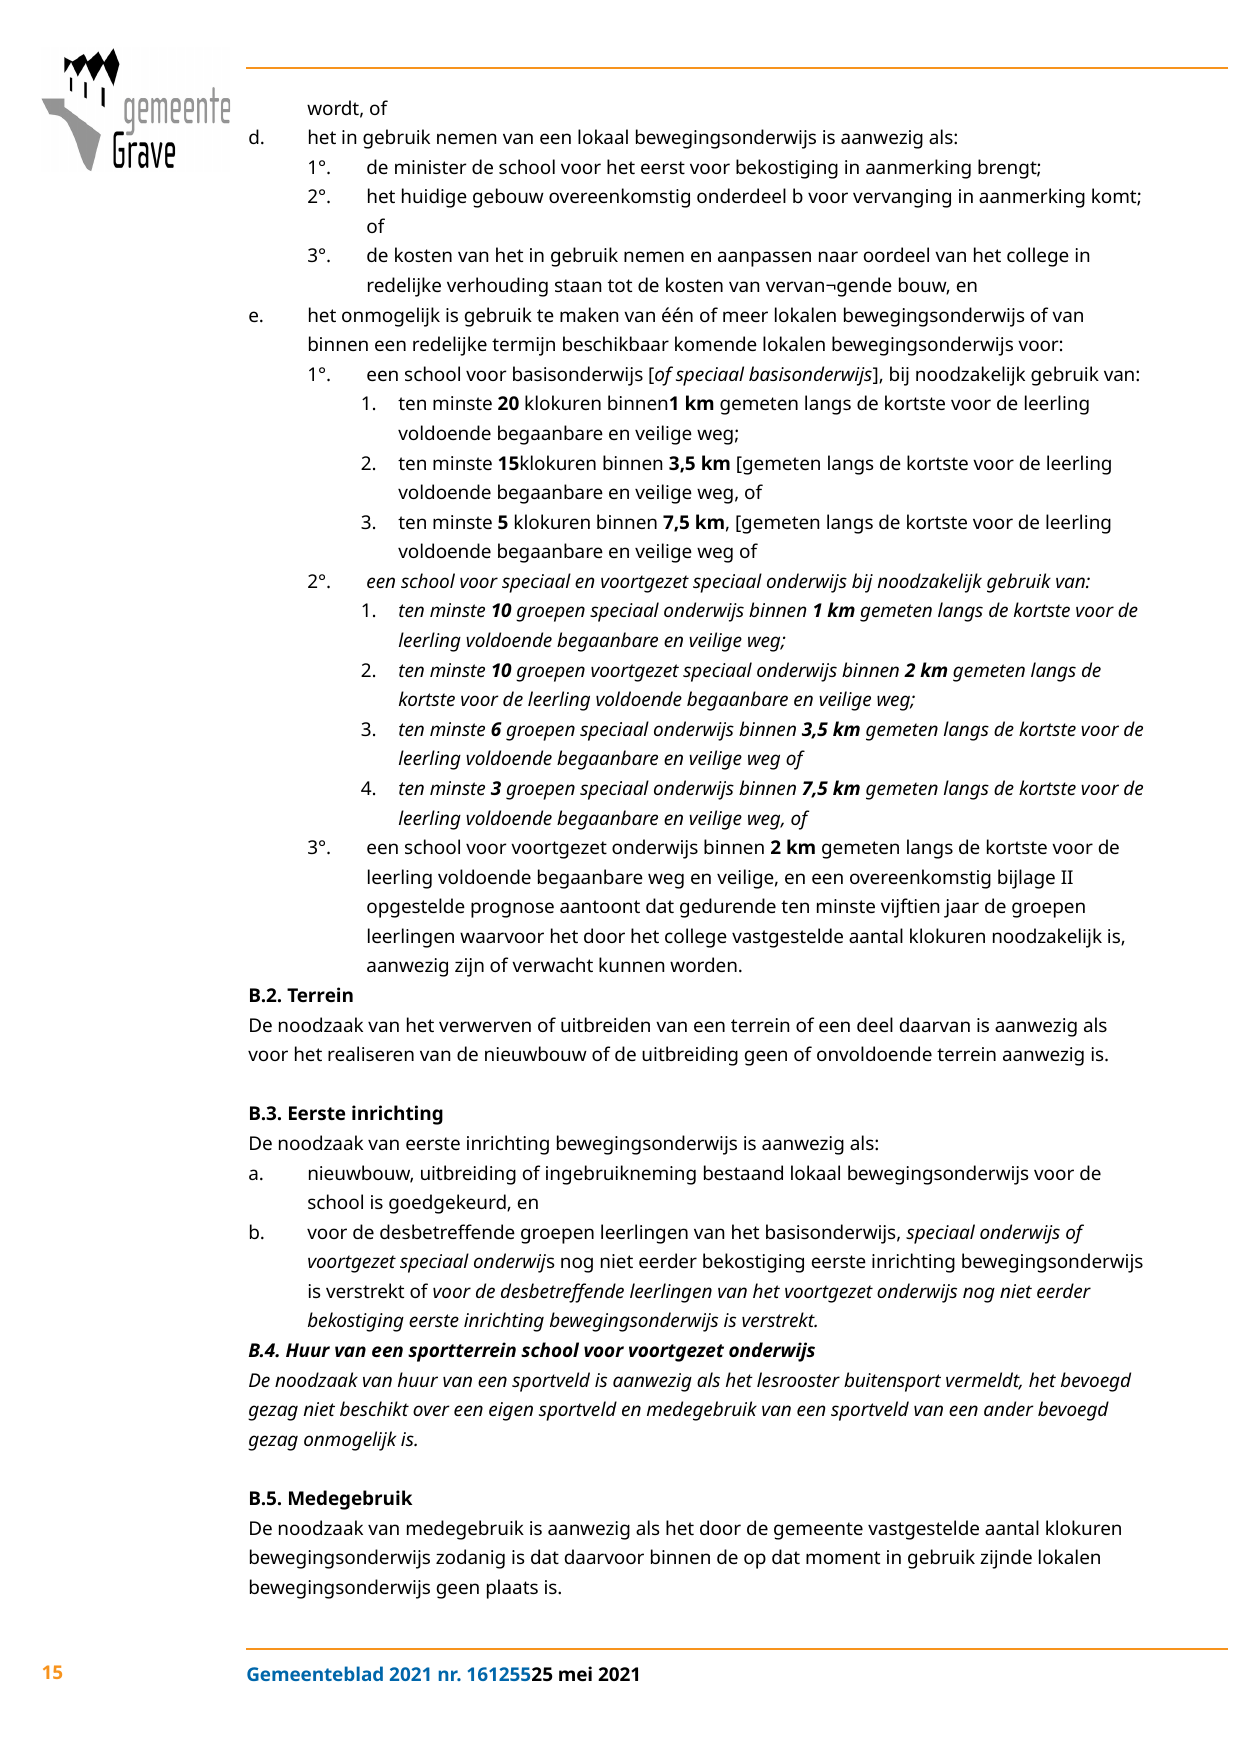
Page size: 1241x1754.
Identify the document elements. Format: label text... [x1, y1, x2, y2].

list wordt, of [248, 95, 1152, 121]
list de minister de school voor het eerst voor bekostiging in aanmerking brengt; [307, 154, 1152, 180]
list het huidige gebouw overeenkomstig onderdeel b voor vervanging in aanmerking komt; of [307, 183, 1152, 239]
picture [41, 47, 231, 172]
list het in gebruik nemen van een lokaal bewegingsonderwijs is aanwezig als: [248, 124, 1152, 150]
list voor de desbetreffende groepen leerlingen van het basisonderwijs, speciaal onderwijs of voortgezet speciaal onderwijs nog niet eerder bekostiging eerste inrichting bewegingsonderwijs is verstrekt of voor de desbetreffende leerlingen van het voortgezet onderwijs nog niet eerder bekostiging eerste inrichting bewegingsonderwijs is verstrekt. [248, 1219, 1152, 1333]
list ten minste 3 groepen speciaal onderwijs binnen 7,5 km gemeten langs de kortste voor de leerling voldoende begaanbare en veilige weg, of [361, 775, 1152, 831]
list een school voor voortgezet onderwijs binnen 2 km gemeten langs de kortste voor de leerling voldoende begaanbare weg en veilige, en een overeenkomstig bijlage II opgestelde prognose aantoont dat gedurende ten minste vijftien jaar de groepen leerlingen waarvoor het door het college vastgestelde aantal klokuren noodzakelijk is, aanwezig zijn of verwacht kunnen worden. [307, 834, 1152, 978]
list ten minste 20 klokuren binnen1 km gemeten langs de kortste voor de leerling voldoende begaanbare en veilige weg; [361, 391, 1152, 446]
list ten minste 10 groepen voortgezet speciaal onderwijs binnen 2 km gemeten langs de kortste voor de leerling voldoende begaanbare en veilige weg; [361, 657, 1152, 712]
text B.2. Terrein [248, 982, 1152, 1008]
text De noodzaak van het verwerven of uitbreiden van een terrein of een deel daarvan is aanwezig als voor het realiseren van de nieuwbouw of de uitbreiding geen of onvoldoende terrein aanwezig is. [248, 1012, 1152, 1067]
list een school voor speciaal en voortgezet speciaal onderwijs bij noodzakelijk gebruik van: [307, 568, 1152, 594]
list de kosten van het in gebruik nemen en aanpassen naar oordeel van het college in redelijke verhouding staan tot de kosten van vervan¬gende bouw, en [307, 243, 1152, 298]
list een school voor basisonderwijs [of speciaal basisonderwijs], bij noodzakelijk gebruik van: [307, 361, 1152, 387]
text De noodzaak van eerste inrichting bewegingsonderwijs is aanwezig als: [248, 1130, 1152, 1156]
text B.5. Medegebruik [248, 1485, 1152, 1511]
text De noodzaak van huur van een sportveld is aanwezig als het lesrooster buitensport vermeldt, het bevoegd gezag niet beschikt over een eigen sportveld en medegebruik van een sportveld van een ander bevoegd gezag onmogelijk is. [248, 1367, 1152, 1452]
text De noodzaak van medegebruik is aanwezig als het door de gemeente vastgestelde aantal klokuren bewegingsonderwijs zodanig is dat daarvoor binnen de op dat moment in gebruik zijnde lokalen bewegingsonderwijs geen plaats is. [248, 1515, 1152, 1600]
list ten minste 10 groepen speciaal onderwijs binnen 1 km gemeten langs de kortste voor de leerling voldoende begaanbare en veilige weg; [361, 598, 1152, 653]
list ten minste 6 groepen speciaal onderwijs binnen 3,5 km gemeten langs de kortste voor de leerling voldoende begaanbare en veilige weg of [361, 716, 1152, 771]
text B.3. Eerste inrichting [248, 1101, 1152, 1126]
list ten minste 5 klokuren binnen 7,5 km, [gemeten langs de kortste voor de leerling voldoende begaanbare en veilige weg of [361, 509, 1152, 564]
list nieuwbouw, uitbreiding of ingebruikneming bestaand lokaal bewegingsonderwijs voor de school is goedgekeurd, en [248, 1160, 1152, 1215]
list het onmogelijk is gebruik te maken van één of meer lokalen bewegingsonderwijs of van binnen een redelijke termijn beschikbaar komende lokalen bewegingsonderwijs voor: [248, 302, 1152, 357]
list ten minste 15klokuren binnen 3,5 km [gemeten langs de kortste voor de leerling voldoende begaanbare en veilige weg, of [361, 450, 1152, 505]
text B.4. Huur van een sportterrein school voor voortgezet onderwijs [248, 1337, 1152, 1363]
